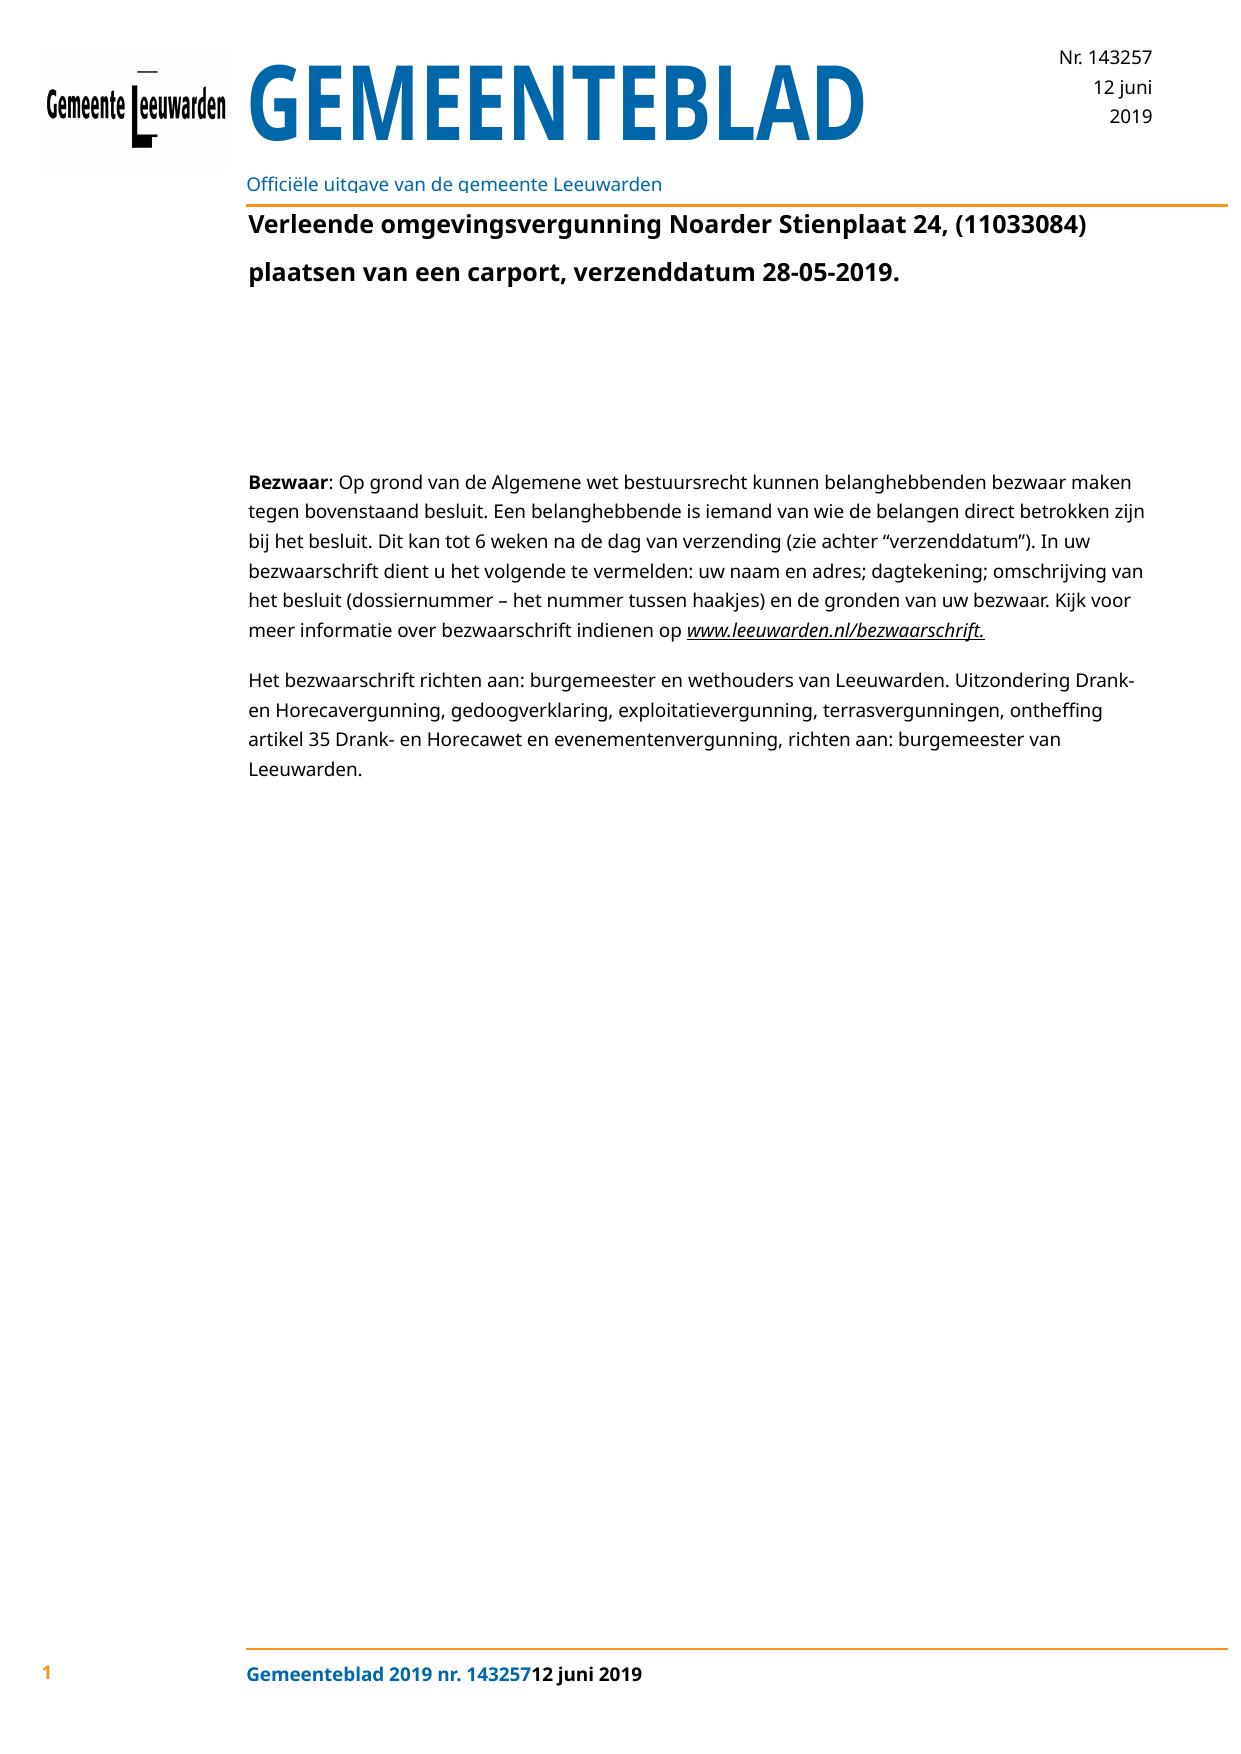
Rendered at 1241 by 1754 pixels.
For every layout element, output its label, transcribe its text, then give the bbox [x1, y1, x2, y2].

text Het bezwaarschrift richten aan: burgemeester en wethouders van Leeuwarden. Uitzondering Drank- en Horecavergunning, gedoogverklaring, exploitatievergunning, terrasvergunningen, ontheffing artikel 35 Drank- en Horecawet en evenementenvergunning, richten aan: burgemeester van Leeuwarden. [248, 667, 1152, 782]
text Bezwaar: Op grond van de Algemene wet bestuursrecht kunnen belanghebbenden bezwaar maken tegen bovenstaand besluit. Een belanghebbende is iemand van wie de belangen direct betrokken zijn bij het besluit. Dit kan tot 6 weken na de dag van verzending (zie achter “verzenddatum”). In uw bezwaarschrift dient u het volgende te vermelden: uw naam en adres; dagtekening; omschrijving van het besluit (dossiernummer – het nummer tussen haakjes) en de gronden van uw bezwaar. Kijk voor meer informatie over bezwaarschrift indienen op www.leeuwarden.nl/bezwaarschrift. [248, 469, 1152, 643]
text Verleende omgevingsvergunning Noarder Stienplaat 24, (11033084) plaatsen van een carport, verzenddatum 28-05-2019. [248, 207, 1152, 288]
picture [41, 47, 231, 172]
